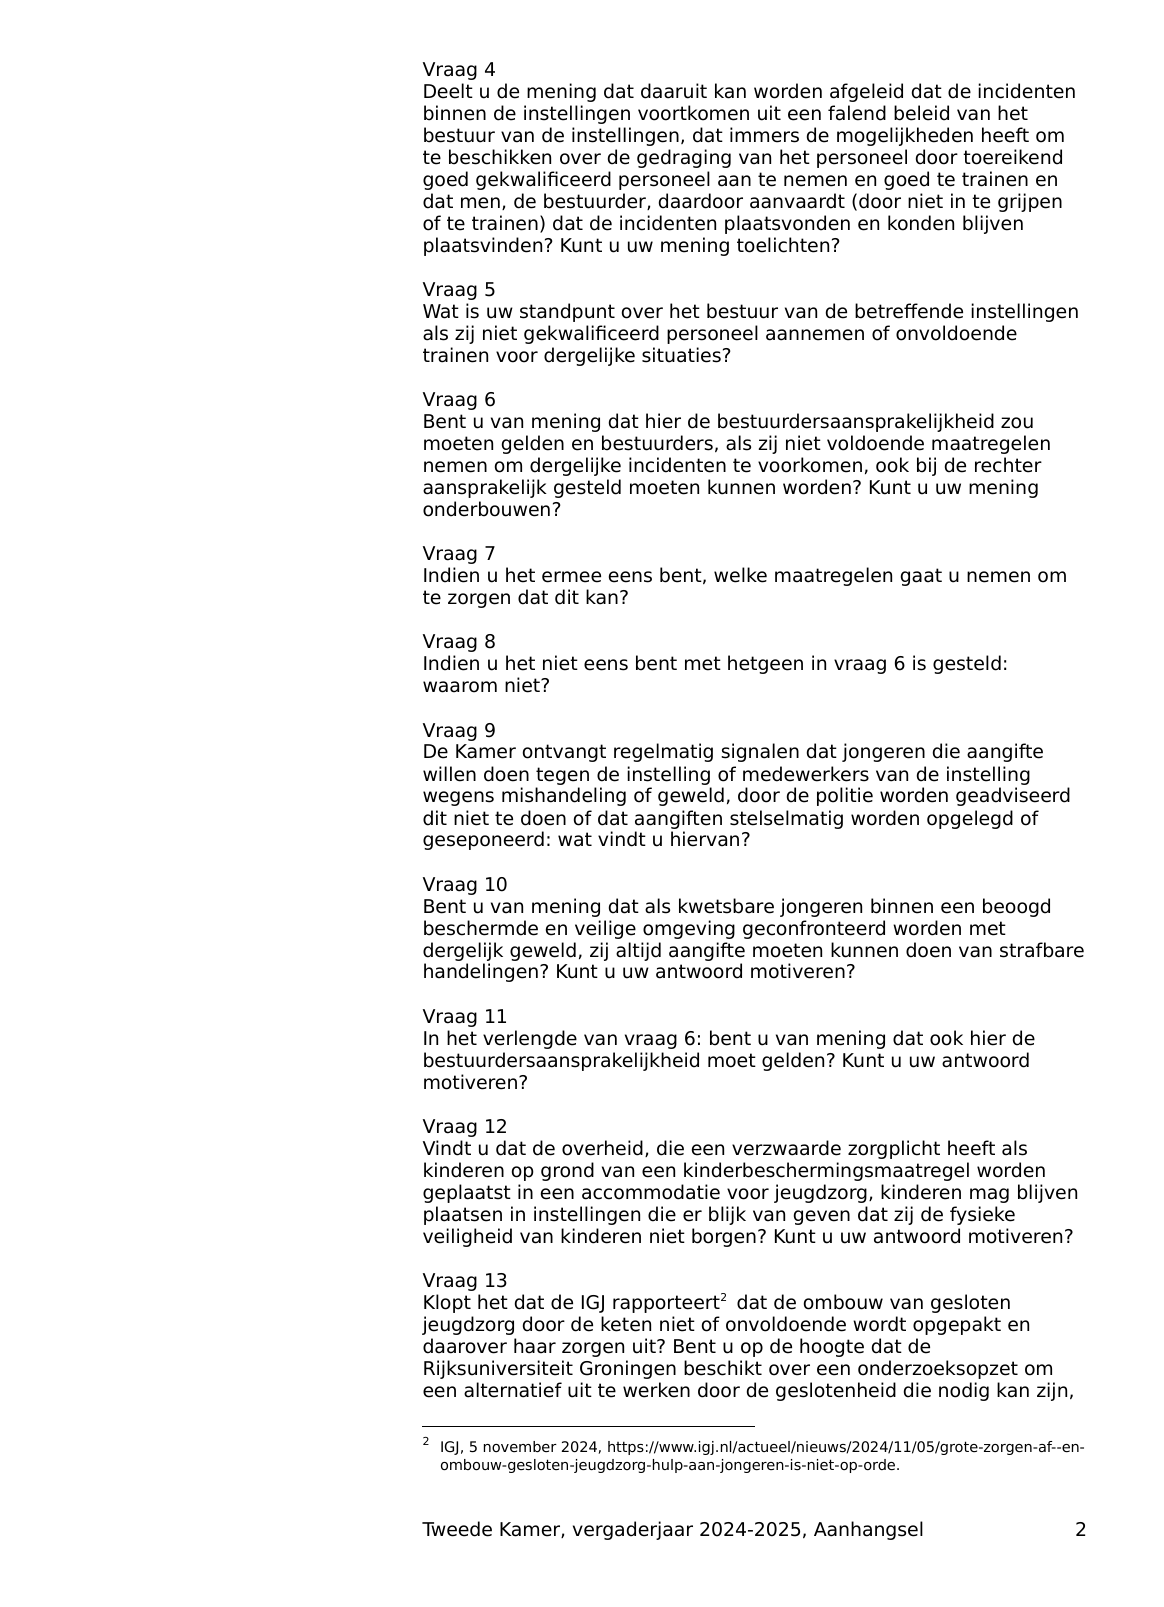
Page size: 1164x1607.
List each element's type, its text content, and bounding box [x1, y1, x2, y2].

text Vraag 8 [422, 631, 1087, 653]
text Vraag 12 [422, 1116, 1087, 1138]
text In het verlengde van vraag 6: bent u van mening dat ook hier de bestuurdersaansprakelijkheid moet gelden? Kunt u uw antwoord motiveren? [422, 1028, 1087, 1093]
text Bent u van mening dat als kwetsbare jongeren binnen een beoogd beschermde en veilige omgeving geconfronteerd worden met dergelijk geweld, zij altijd aangifte moeten kunnen doen van strafbare handelingen? Kunt u uw antwoord motiveren? [422, 896, 1087, 983]
text Vraag 7 [422, 543, 1087, 565]
text Vraag 9 [422, 719, 1087, 741]
text Vraag 10 [422, 873, 1087, 896]
text Deelt u de mening dat daaruit kan worden afgeleid dat de incidenten binnen de instellingen voortkomen uit een falend beleid van het bestuur van de instellingen, dat immers de mogelijkheden heeft om te beschikken over de gedraging van het personeel door toereikend goed gekwalificeerd personeel aan te nemen en goed te trainen en dat men, de bestuurder, daardoor aanvaardt (door niet in te grijpen of te trainen) dat de incidenten plaatsvonden en konden blijven plaatsvinden? Kunt u uw mening toelichten? [422, 81, 1087, 257]
text De Kamer ontvangt regelmatig signalen dat jongeren die aangifte willen doen tegen de instelling of medewerkers van de instelling wegens mishandeling of geweld, door de politie worden geadviseerd dit niet te doen of dat aangiften stelselmatig worden opgelegd of geseponeerd: wat vindt u hiervan? [422, 741, 1087, 851]
text Vindt u dat de overheid, die een verzwaarde zorgplicht heeft als kinderen op grond van een kinderbeschermingsmaatregel worden geplaatst in een accommodatie voor jeugdzorg, kinderen mag blijven plaatsen in instellingen die er blijk van geven dat zij de fysieke veiligheid van kinderen niet borgen? Kunt u uw antwoord motiveren? [422, 1138, 1087, 1248]
text Vraag 13 [422, 1270, 1087, 1292]
text Vraag 11 [422, 1006, 1087, 1028]
text Vraag 6 [422, 389, 1087, 411]
text IGJ, 5 november 2024, https://www.igj.nl/actueel/nieuws/2024/11/05/grote-zorgen-af--en-ombouw-gesloten-jeugdzorg-hulp-aan-jongeren-is-niet-op-orde. [422, 1435, 1087, 1474]
text Indien u het niet eens bent met hetgeen in vraag 6 is gesteld: waarom niet? [422, 653, 1087, 697]
text Indien u het ermee eens bent, welke maatregelen gaat u nemen om te zorgen dat dit kan? [422, 565, 1087, 609]
text Vraag 4 [422, 59, 1087, 81]
text Vraag 5 [422, 279, 1087, 301]
text Wat is uw standpunt over het bestuur van de betreffende instellingen als zij niet gekwalificeerd personeel aannemen of onvoldoende trainen voor dergelijke situaties? [422, 301, 1087, 367]
text Klopt het dat de IGJ rapporteert dat de ombouw van gesloten jeugdzorg door de keten niet of onvoldoende wordt opgepakt en daarover haar zorgen uit? Bent u op de hoogte dat de Rijksuniversiteit Groningen beschikt over een onderzoeksopzet om een alternatief uit te werken door de geslotenheid die nodig kan zijn, [422, 1292, 1087, 1402]
text Bent u van mening dat hier de bestuurdersaansprakelijkheid zou moeten gelden en bestuurders, als zij niet voldoende maatregelen nemen om dergelijke incidenten te voorkomen, ook bij de rechter aansprakelijk gesteld moeten kunnen worden? Kunt u uw mening onderbouwen? [422, 411, 1087, 521]
